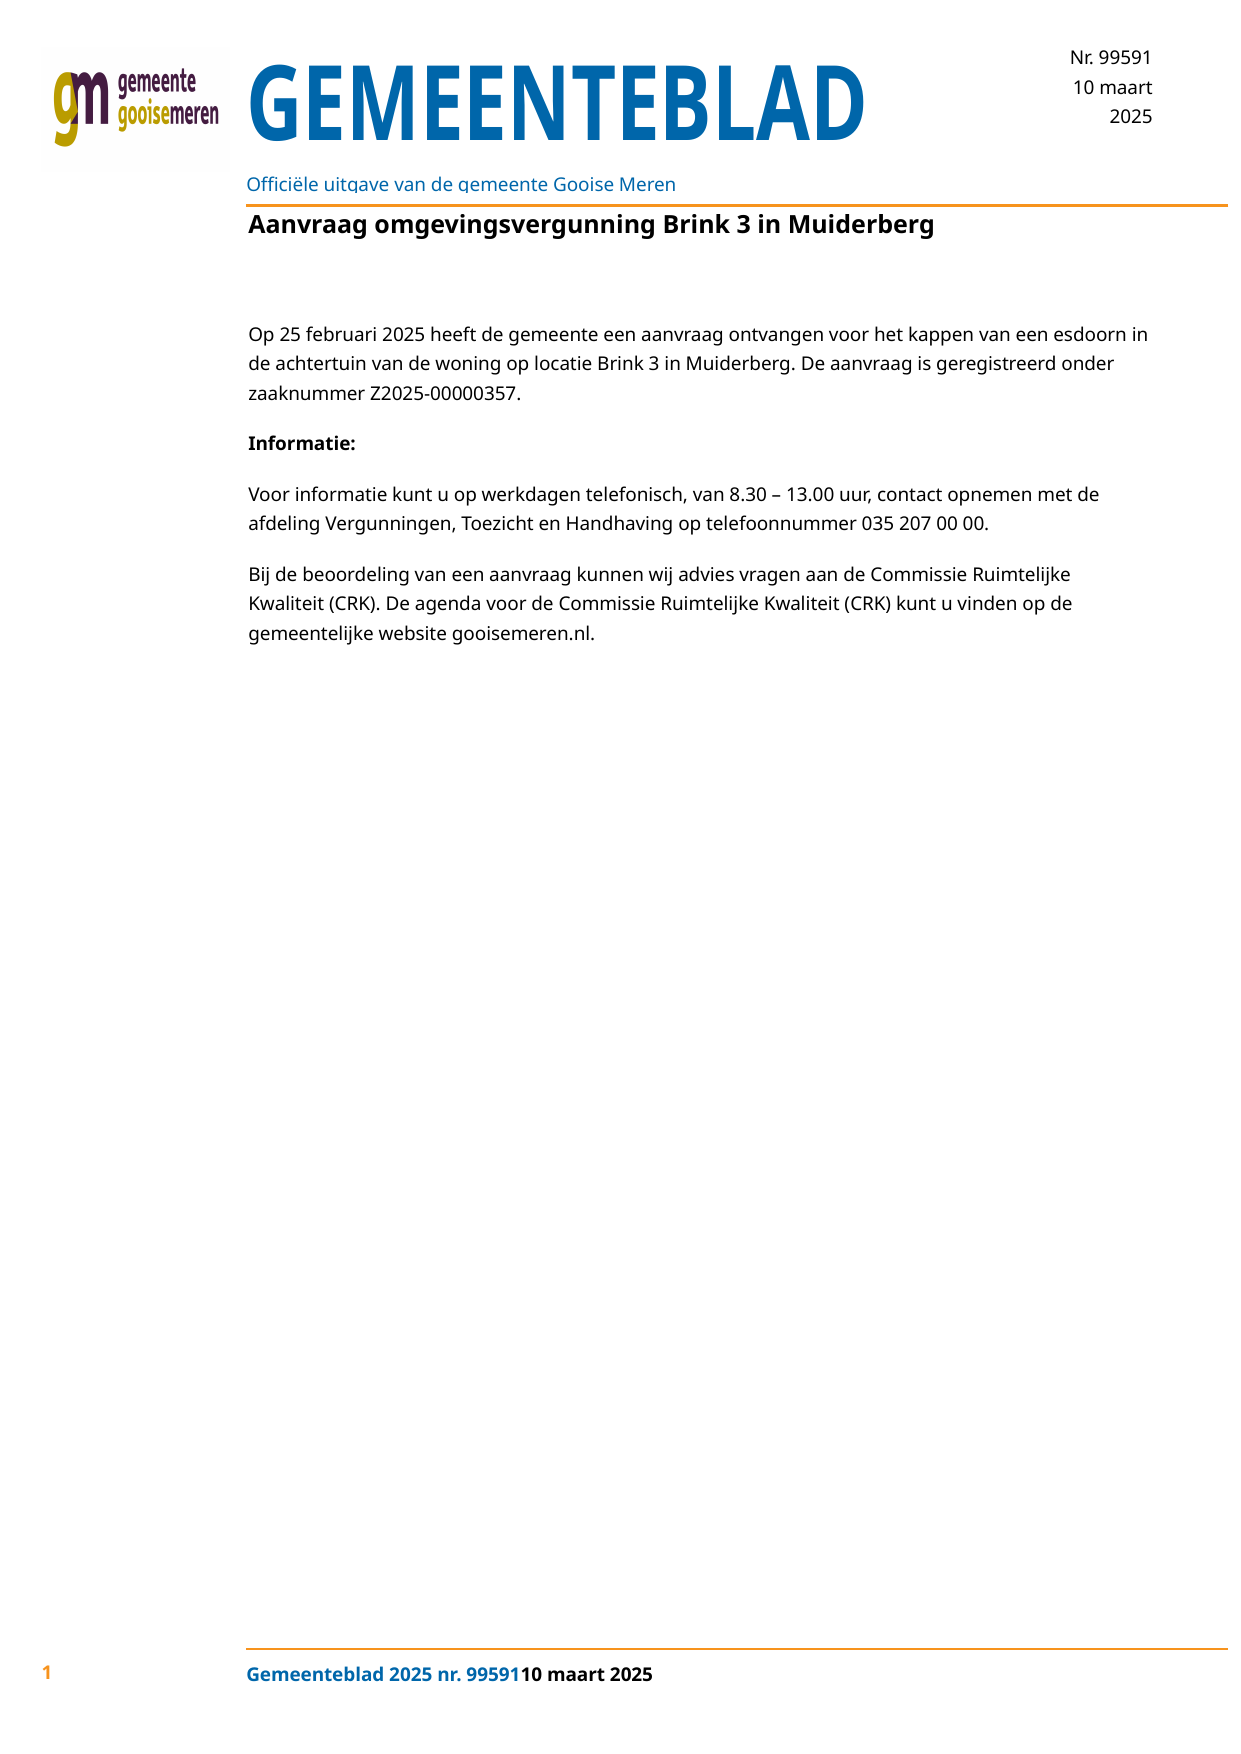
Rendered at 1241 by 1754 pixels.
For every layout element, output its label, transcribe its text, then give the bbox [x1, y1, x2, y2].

text Bij de beoordeling van een aanvraag kunnen wij advies vragen aan de Commissie Ruimtelijke Kwaliteit (CRK). De agenda voor de Commissie Ruimtelijke Kwaliteit (CRK) kunt u vinden op de gemeentelijke website gooisemeren.nl. [248, 561, 1152, 646]
text Informatie: [248, 430, 1152, 456]
text Voor informatie kunt u op werkdagen telefonisch, van 8.30 – 13.00 uur, contact opnemen met de afdeling Vergunningen, Toezicht en Handhaving op telefoonnummer 035 207 00 00. [248, 481, 1152, 536]
text Aanvraag omgevingsvergunning Brink 3 in Muiderberg [248, 207, 1152, 241]
text Op 25 februari 2025 heeft de gemeente een aanvraag ontvangen voor het kappen van een esdoorn in de achtertuin van de woning op locatie Brink 3 in Muiderberg. De aanvraag is geregistreerd onder zaaknummer Z2025-00000357. [248, 321, 1152, 406]
picture [41, 47, 231, 172]
